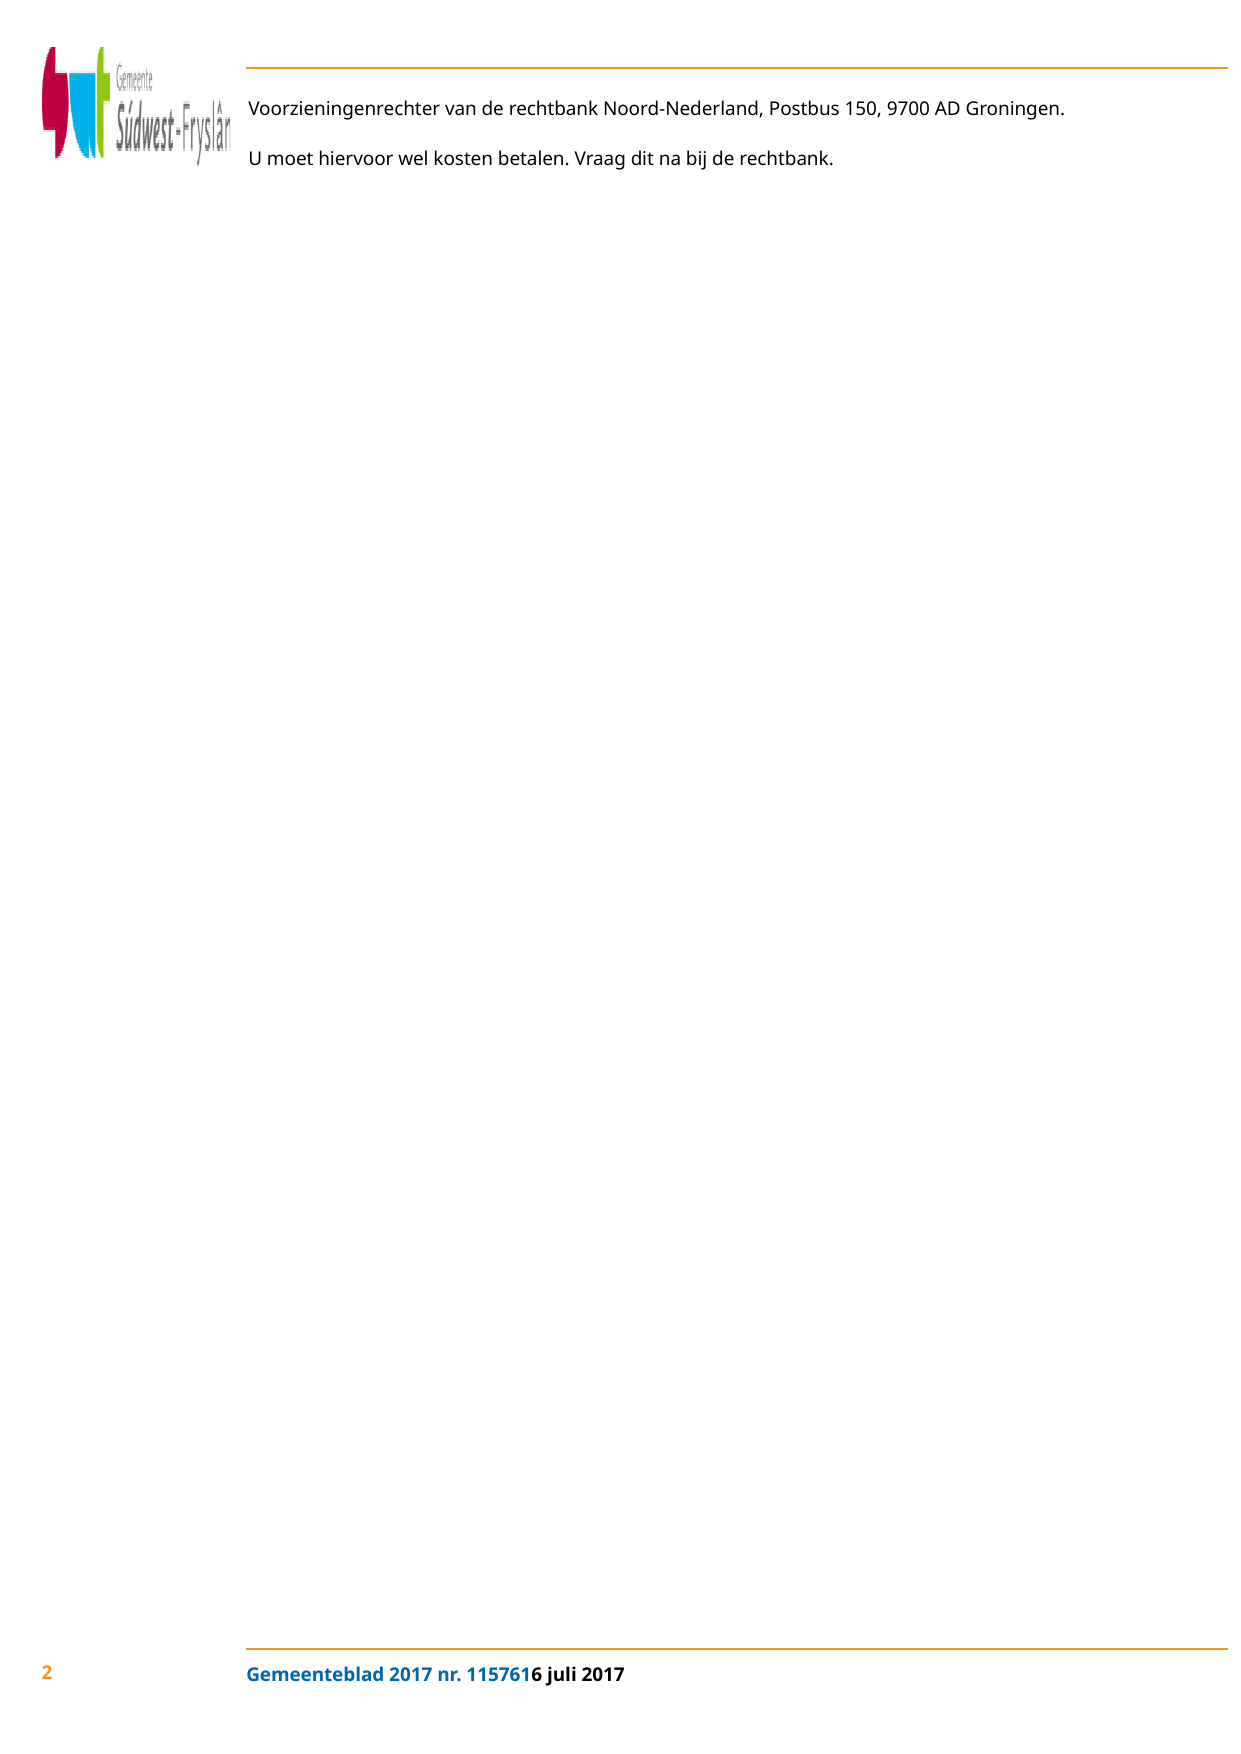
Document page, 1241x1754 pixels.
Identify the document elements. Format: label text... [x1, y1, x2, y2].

text U moet hiervoor wel kosten betalen. Vraag dit na bij de rechtbank. [248, 145, 1152, 171]
text Voorzieningenrechter van de rechtbank Noord-Nederland, Postbus 150, 9700 AD Groningen. [248, 95, 1152, 121]
picture [41, 47, 231, 172]
